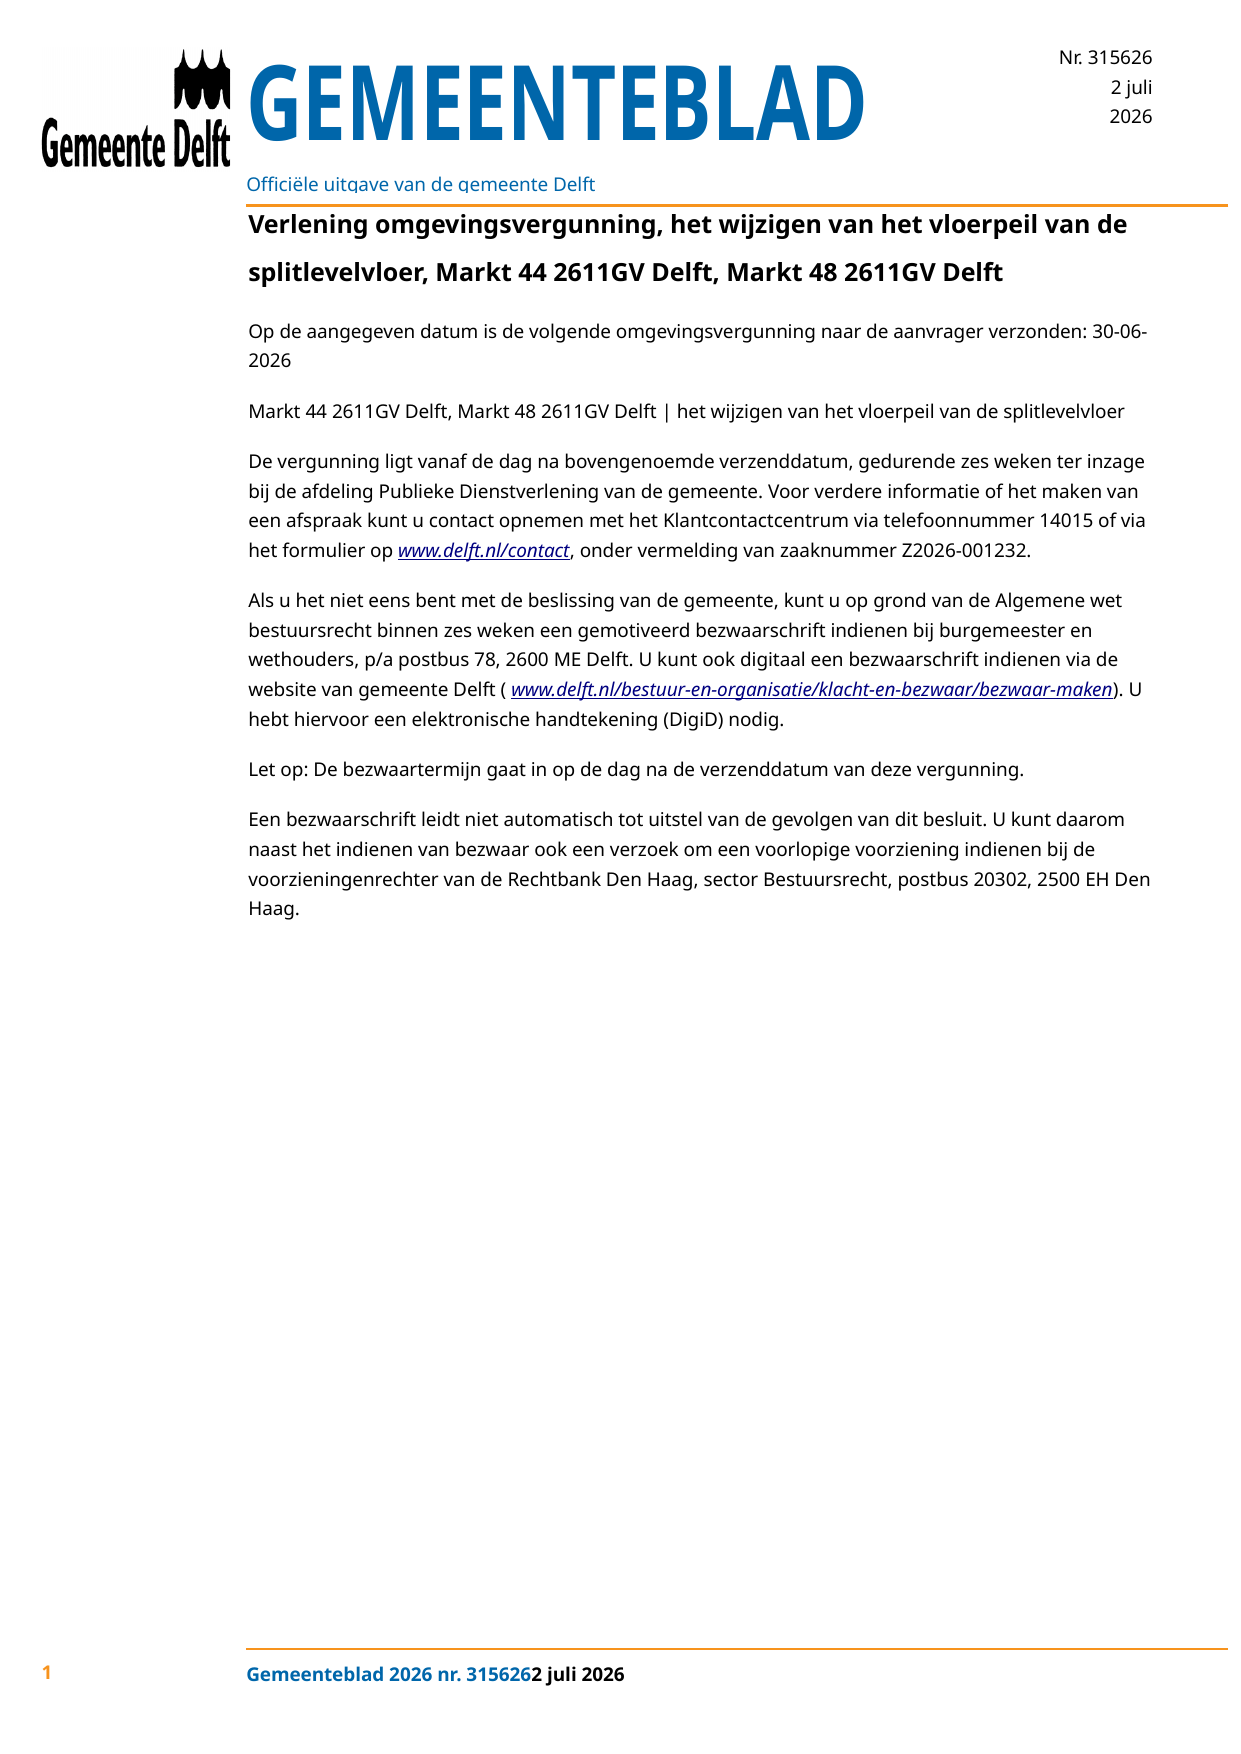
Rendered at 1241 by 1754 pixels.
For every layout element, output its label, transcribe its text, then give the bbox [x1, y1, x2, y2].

text Een bezwaarschrift leidt niet automatisch tot uitstel van de gevolgen van dit besluit. U kunt daarom naast het indienen van bezwaar ook een verzoek om een voorlopige voorziening indienen bij de voorzieningenrechter van de Rechtbank Den Haag, sector Bestuursrecht, postbus 20302, 2500 EH Den Haag. [248, 807, 1152, 921]
picture [41, 47, 231, 172]
text De vergunning ligt vanaf de dag na bovengenoemde verzenddatum, gedurende zes weken ter inzage bij de afdeling Publieke Dienstverlening van de gemeente. Voor verdere informatie of het maken van een afspraak kunt u contact opnemen met het Klantcontactcentrum via telefoonnummer 14015 of via het formulier op www.delft.nl/contact, onder vermelding van zaaknummer Z2026-001232. [248, 448, 1152, 563]
text Als u het niet eens bent met de beslissing van de gemeente, kunt u op grond van de Algemene wet bestuursrecht binnen zes weken een gemotiveerd bezwaarschrift indienen bij burgemeester en wethouders, p/a postbus 78, 2600 ME Delft. U kunt ook digitaal een bezwaarschrift indienen via de website van gemeente Delft ( www.delft.nl/bestuur-en-organisatie/klacht-en-bezwaar/bezwaar-maken). U hebt hiervoor een elektronische handtekening (DigiD) nodig. [248, 587, 1152, 732]
text Markt 44 2611GV Delft, Markt 48 2611GV Delft | het wijzigen van het vloerpeil van de splitlevelvloer [248, 398, 1152, 424]
text Op de aangegeven datum is de volgende omgevingsvergunning naar de aanvrager verzonden: 30-06-2026 [248, 318, 1152, 373]
text Verlening omgevingsvergunning, het wijzigen van het vloerpeil van de splitlevelvloer, Markt 44 2611GV Delft, Markt 48 2611GV Delft [248, 207, 1152, 288]
text Let op: De bezwaartermijn gaat in op de dag na de verzenddatum van deze vergunning. [248, 756, 1152, 782]
